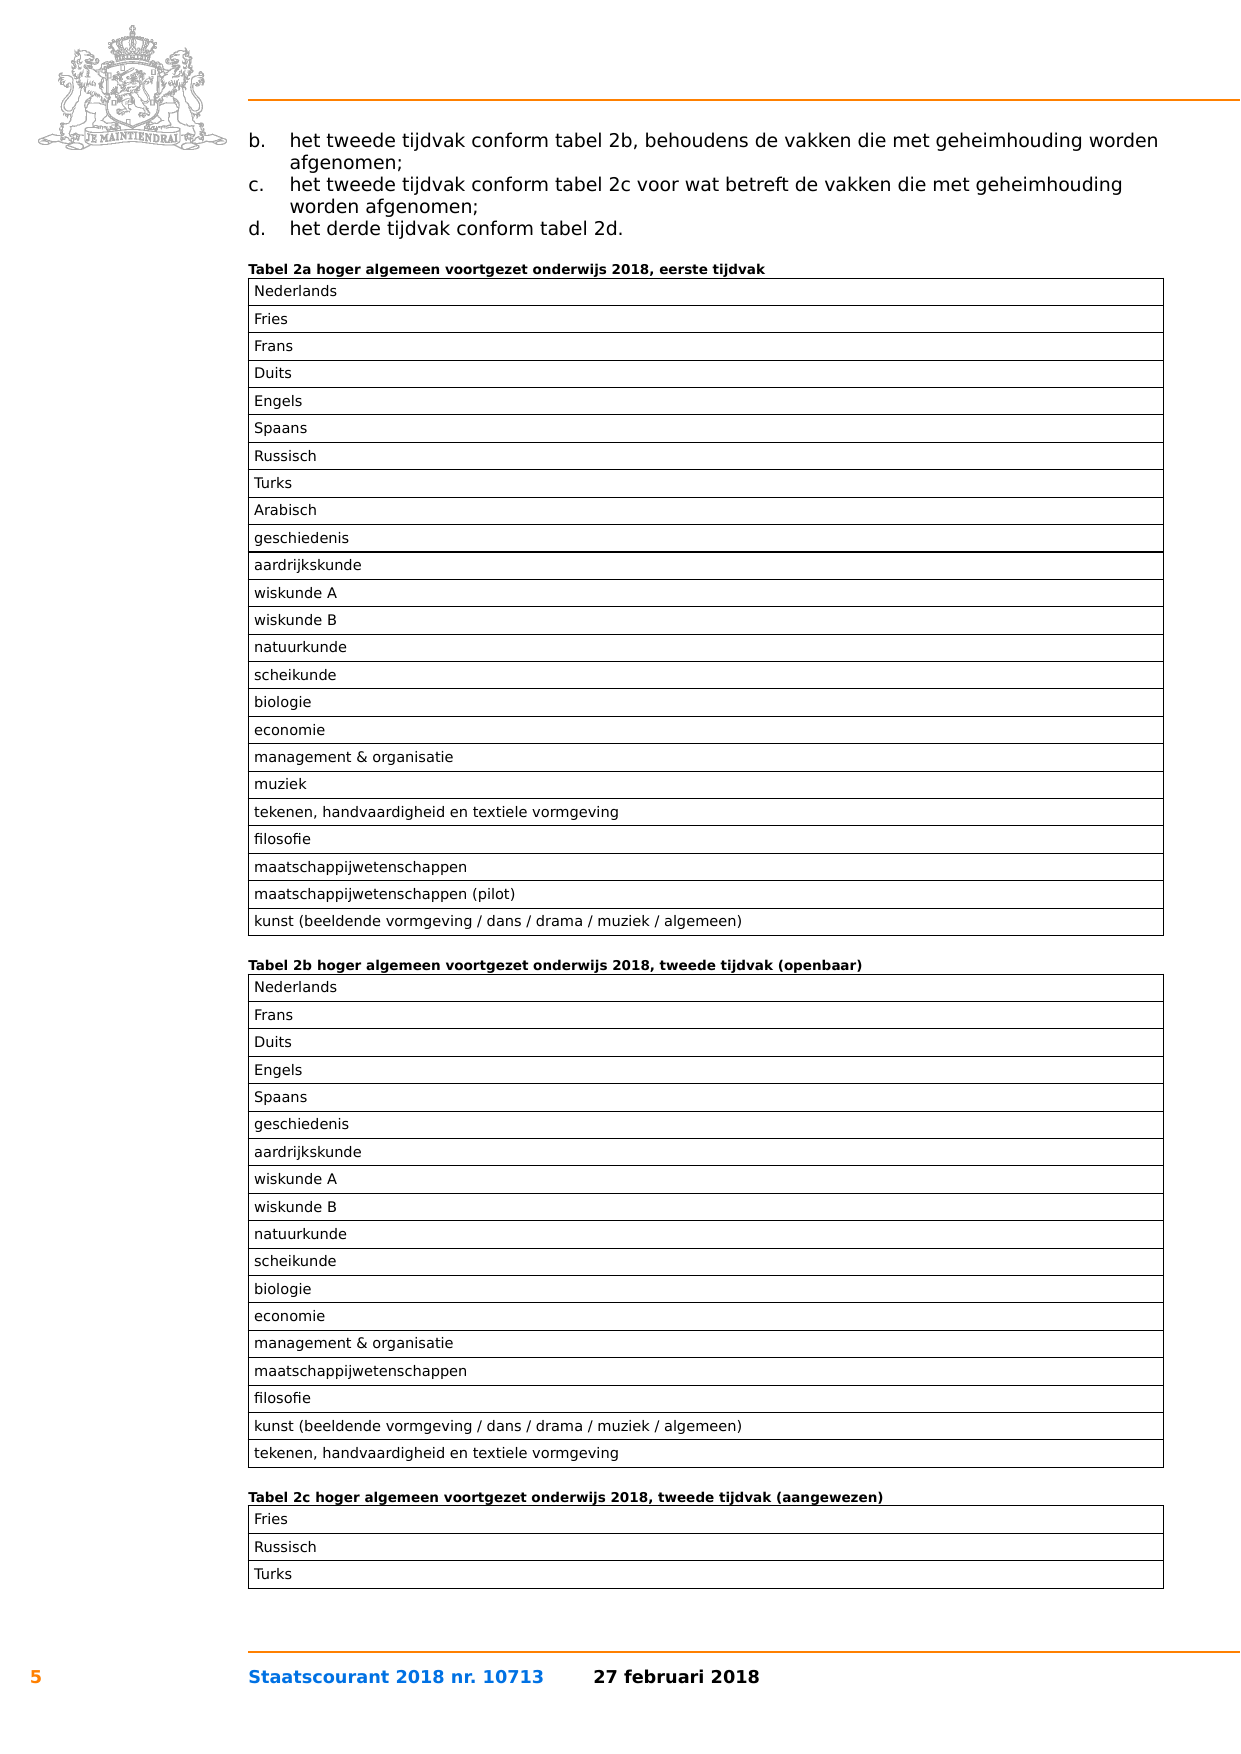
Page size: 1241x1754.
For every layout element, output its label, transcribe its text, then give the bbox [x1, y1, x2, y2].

table_header Tabel 2c hoger algemeen voortgezet onderwijs 2018, tweede tijdvak (aangewezen) [248, 1490, 1163, 1505]
table_cell Turks [249, 1561, 1163, 1587]
table_cell Nederlands [249, 975, 1163, 1001]
table_cell aardrijkskunde [249, 553, 1163, 579]
table_cell aardrijkskunde [249, 1139, 1163, 1165]
table_cell tekenen, handvaardigheid en textiele vormgeving [249, 1440, 1163, 1467]
table_cell scheikunde [249, 662, 1163, 688]
table_cell tekenen, handvaardigheid en textiele vormgeving [249, 799, 1163, 825]
table_cell natuurkunde [249, 635, 1163, 661]
table_cell biologie [249, 1276, 1163, 1302]
table_cell wiskunde B [249, 1194, 1163, 1220]
table_cell wiskunde A [249, 1166, 1163, 1193]
table_cell Nederlands [249, 279, 1163, 305]
table_cell natuurkunde [249, 1221, 1163, 1247]
table_cell Russisch [249, 1534, 1163, 1560]
table_cell Spaans [249, 1084, 1163, 1111]
text b. het tweede tijdvak conform tabel 2b, behoudens de vakken die met geheimhouding worden afgenomen; [248, 130, 1163, 174]
table_cell muziek [249, 772, 1163, 798]
table_cell geschiedenis [249, 525, 1163, 551]
table_cell management & organisatie [249, 744, 1163, 771]
table_cell Spaans [249, 415, 1163, 442]
picture [38, 25, 227, 150]
table_cell Engels [249, 388, 1163, 414]
table_header Tabel 2a hoger algemeen voortgezet onderwijs 2018, eerste tijdvak [248, 262, 1163, 277]
table_cell wiskunde B [249, 607, 1163, 633]
table_cell scheikunde [249, 1249, 1163, 1275]
table_cell wiskunde A [249, 580, 1163, 606]
table_cell Fries [249, 306, 1163, 332]
table_cell Duits [249, 361, 1163, 387]
table_cell Duits [249, 1029, 1163, 1056]
table_cell kunst (beeldende vormgeving / dans / drama / muziek / algemeen) [249, 1413, 1163, 1439]
table_cell Frans [249, 1002, 1163, 1028]
table_cell maatschappijwetenschappen [249, 1358, 1163, 1384]
table_cell Engels [249, 1057, 1163, 1083]
table_cell kunst (beeldende vormgeving / dans / drama / muziek / algemeen) [249, 909, 1163, 935]
text d. het derde tijdvak conform tabel 2d. [248, 218, 1163, 240]
table_cell economie [249, 1303, 1163, 1330]
table_cell management & organisatie [249, 1331, 1163, 1357]
text c. het tweede tijdvak conform tabel 2c voor wat betreft de vakken die met geheimhouding worden afgenomen; [248, 174, 1163, 218]
table_cell geschiedenis [249, 1112, 1163, 1138]
table_cell filosofie [249, 826, 1163, 853]
table_cell maatschappijwetenschappen [249, 854, 1163, 880]
table_cell Arabisch [249, 498, 1163, 524]
table_cell biologie [249, 689, 1163, 716]
table_header Tabel 2b hoger algemeen voortgezet onderwijs 2018, tweede tijdvak (openbaar) [248, 958, 1163, 973]
table_cell Fries [249, 1506, 1163, 1533]
table_cell economie [249, 717, 1163, 743]
table_cell maatschappijwetenschappen (pilot) [249, 881, 1163, 907]
table_cell Turks [249, 470, 1163, 497]
table_cell Frans [249, 333, 1163, 359]
table_cell filosofie [249, 1386, 1163, 1412]
table_cell Russisch [249, 443, 1163, 469]
